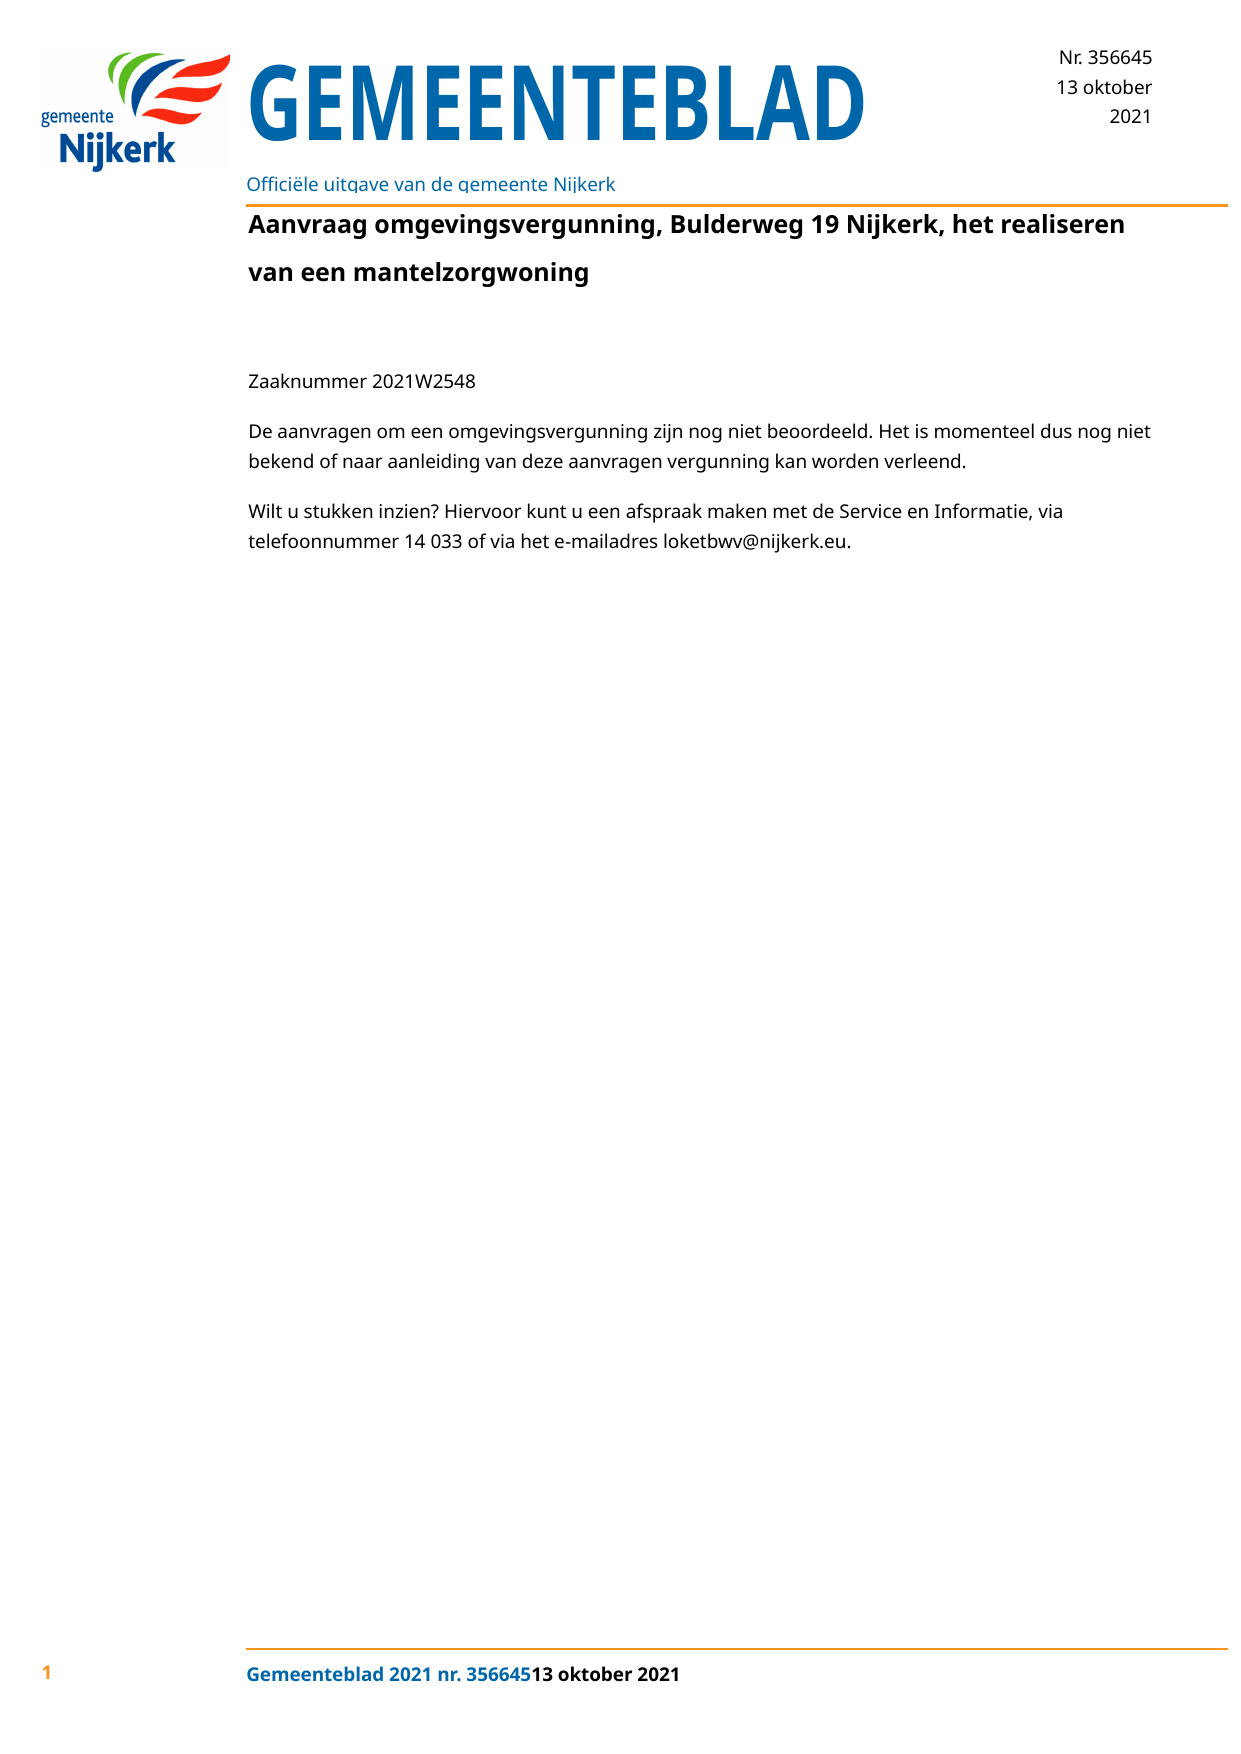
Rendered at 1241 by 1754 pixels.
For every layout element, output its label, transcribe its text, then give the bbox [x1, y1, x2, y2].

picture [41, 47, 231, 172]
text Aanvraag omgevingsvergunning, Bulderweg 19 Nijkerk, het realiseren van een mantelzorgwoning [248, 207, 1152, 288]
text Wilt u stukken inzien? Hiervoor kunt u een afspraak maken met de Service en Informatie, via telefoonnummer 14 033 of via het e-mailadres loketbwv@nijkerk.eu. [248, 499, 1152, 554]
text De aanvragen om een omgevingsvergunning zijn nog niet beoordeeld. Het is momenteel dus nog niet bekend of naar aanleiding van deze aanvragen vergunning kan worden verleend. [248, 419, 1152, 474]
text Zaaknummer 2021W2548 [248, 368, 1152, 394]
